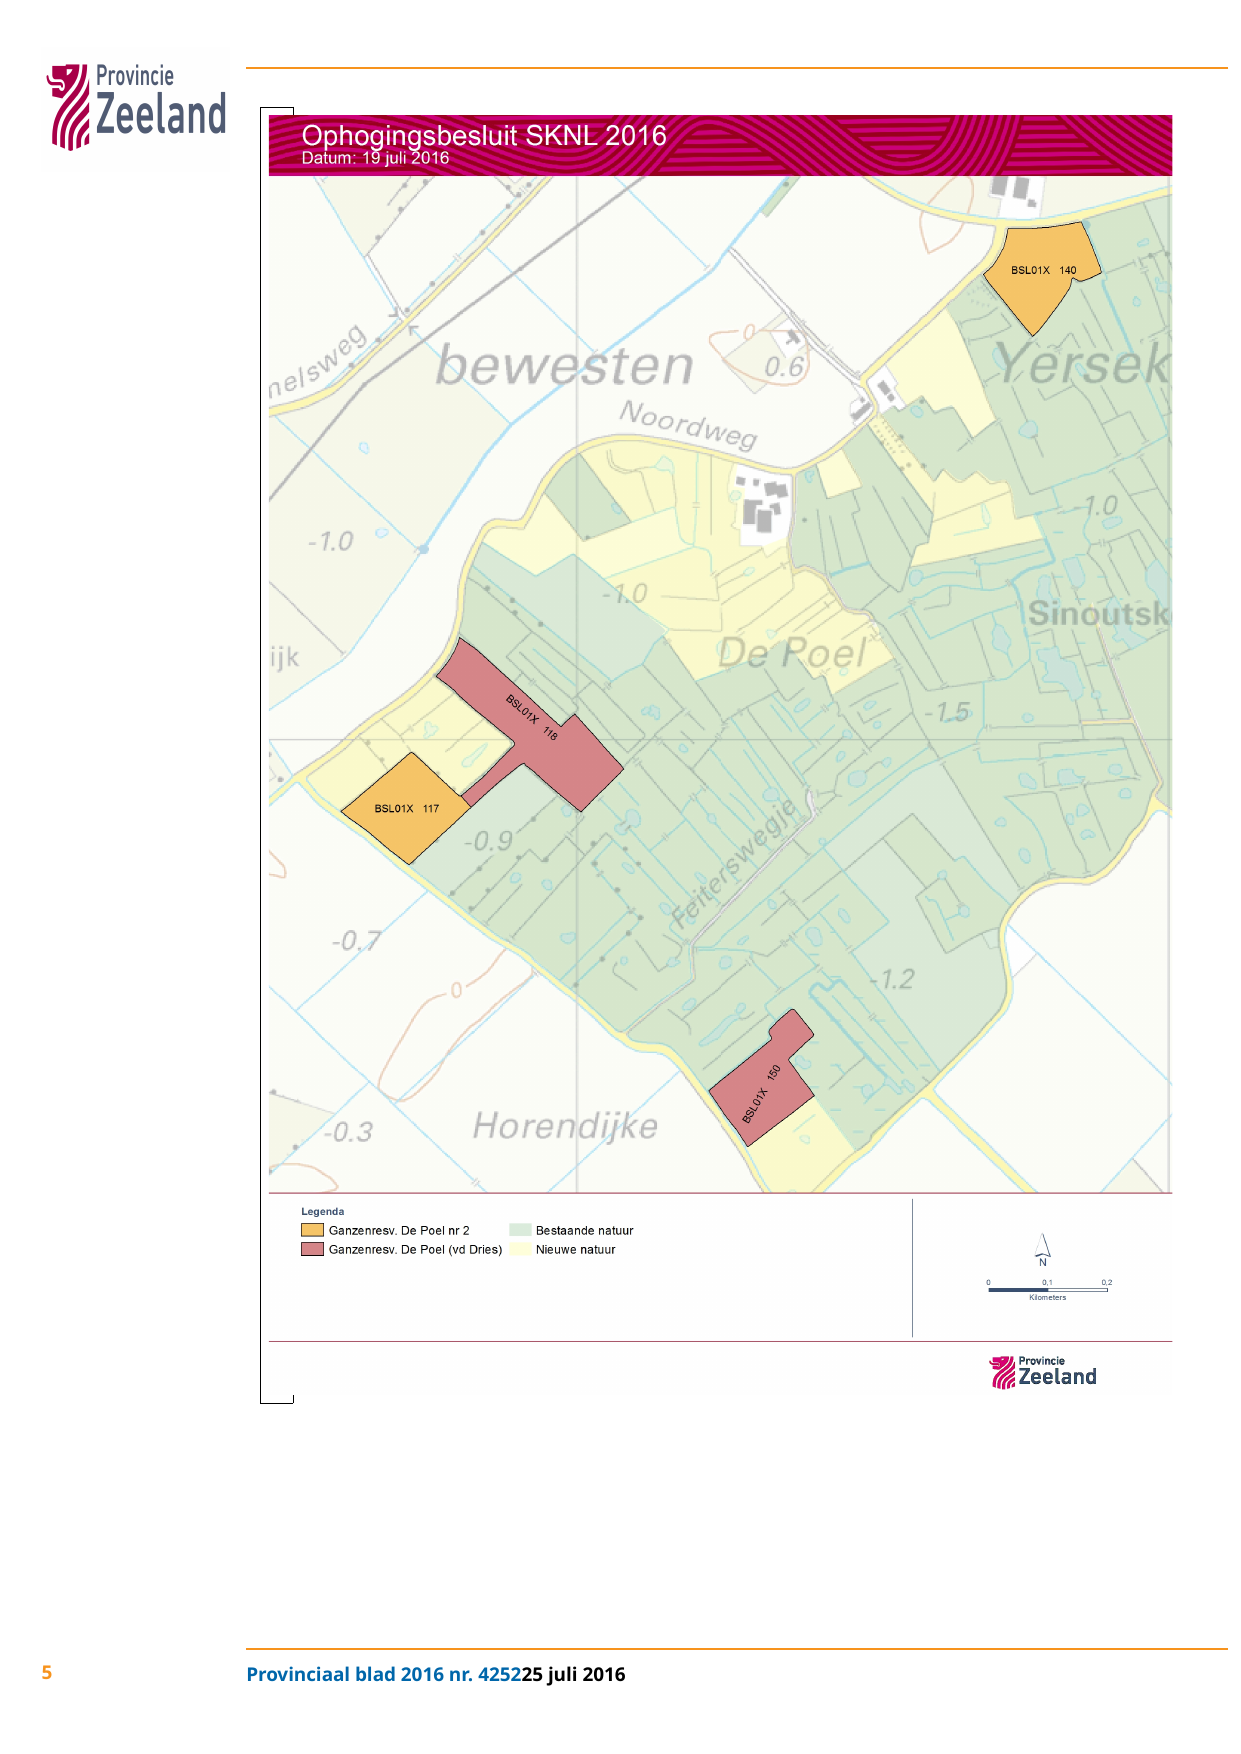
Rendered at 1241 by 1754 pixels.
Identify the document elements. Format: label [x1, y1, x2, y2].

picture [41, 47, 231, 172]
picture [268, 115, 1173, 1395]
